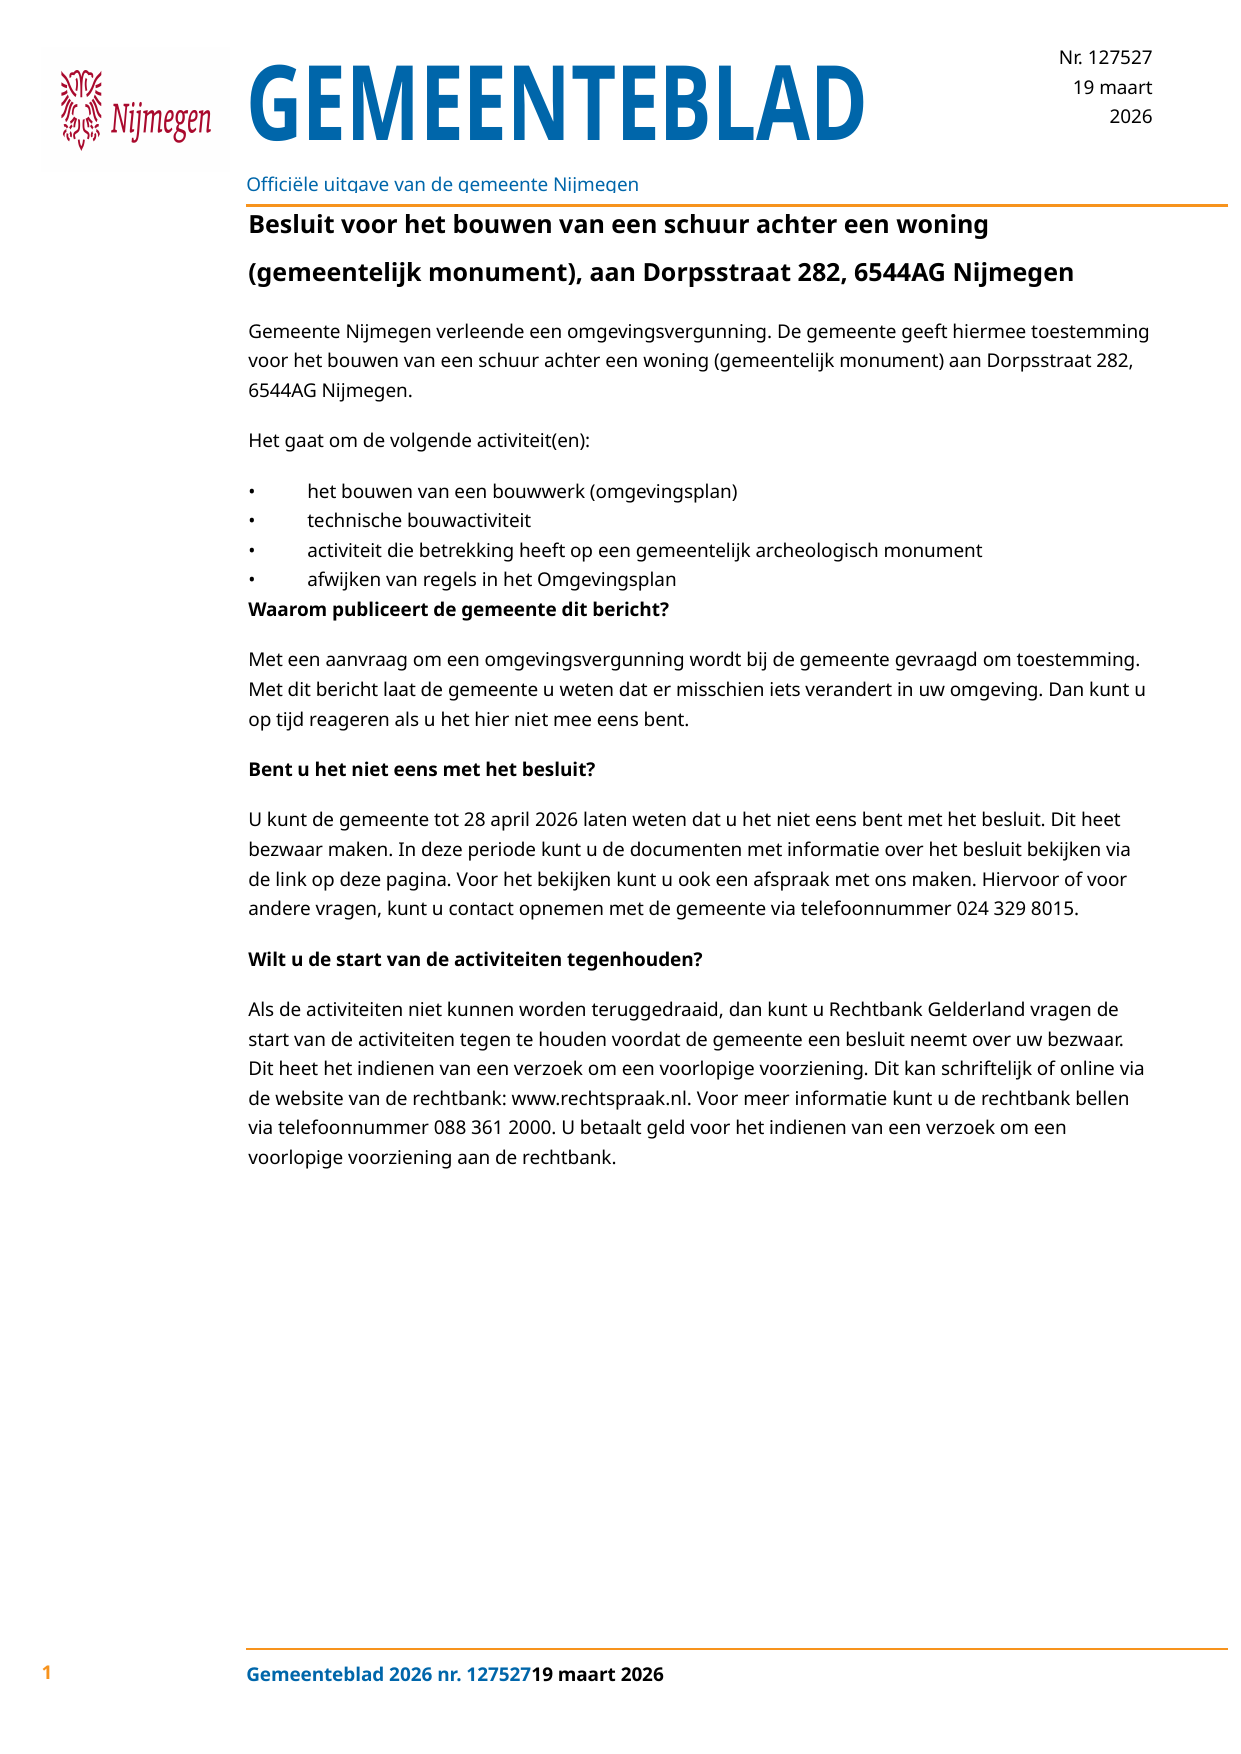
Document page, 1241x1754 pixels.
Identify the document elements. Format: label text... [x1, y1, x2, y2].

text Met een aanvraag om een omgevingsvergunning wordt bij de gemeente gevraagd om toestemming. Met dit bericht laat de gemeente u weten dat er misschien iets verandert in uw omgeving. Dan kunt u op tijd reageren als u het hier niet mee eens bent. [248, 647, 1152, 732]
text Het gaat om de volgende activiteit(en): [248, 427, 1152, 453]
text Als de activiteiten niet kunnen worden teruggedraaid, dan kunt u Rechtbank Gelderland vragen de start van de activiteiten tegen te houden voordat de gemeente een besluit neemt over uw bezwaar. Dit heet het indienen van een verzoek om een voorlopige voorziening. Dit kan schriftelijk of online via de website van de rechtbank: www.rechtspraak.nl. Voor meer informatie kunt u de rechtbank bellen via telefoonnummer 088 361 2000. U betaalt geld voor het indienen van een verzoek om een voorlopige voorziening aan de rechtbank. [248, 996, 1152, 1170]
text Bent u het niet eens met het besluit? [248, 756, 1152, 782]
text Besluit voor het bouwen van een schuur achter een woning (gemeentelijk monument), aan Dorpsstraat 282, 6544AG Nijmegen [248, 207, 1152, 288]
text U kunt de gemeente tot 28 april 2026 laten weten dat u het niet eens bent met het besluit. Dit heet bezwaar maken. In deze periode kunt u de documenten met informatie over het besluit bekijken via de link op deze pagina. Voor het bekijken kunt u ook een afspraak met ons maken. Hiervoor of voor andere vragen, kunt u contact opnemen met de gemeente via telefoonnummer 024 329 8015. [248, 807, 1152, 921]
text Wilt u de start van de activiteiten tegenhouden? [248, 946, 1152, 972]
list het bouwen van een bouwwerk (omgevingsplan) [248, 478, 1152, 504]
text Gemeente Nijmegen verleende een omgevingsvergunning. De gemeente geeft hiermee toestemming voor het bouwen van een schuur achter een woning (gemeentelijk monument) aan Dorpsstraat 282, 6544AG Nijmegen. [248, 318, 1152, 403]
list technische bouwactiviteit [248, 507, 1152, 533]
text Waarom publiceert de gemeente dit bericht? [248, 596, 1152, 622]
picture [41, 47, 231, 172]
list activiteit die betrekking heeft op een gemeentelijk archeologisch monument [248, 537, 1152, 563]
list afwijken van regels in het Omgevingsplan [248, 567, 1152, 592]
